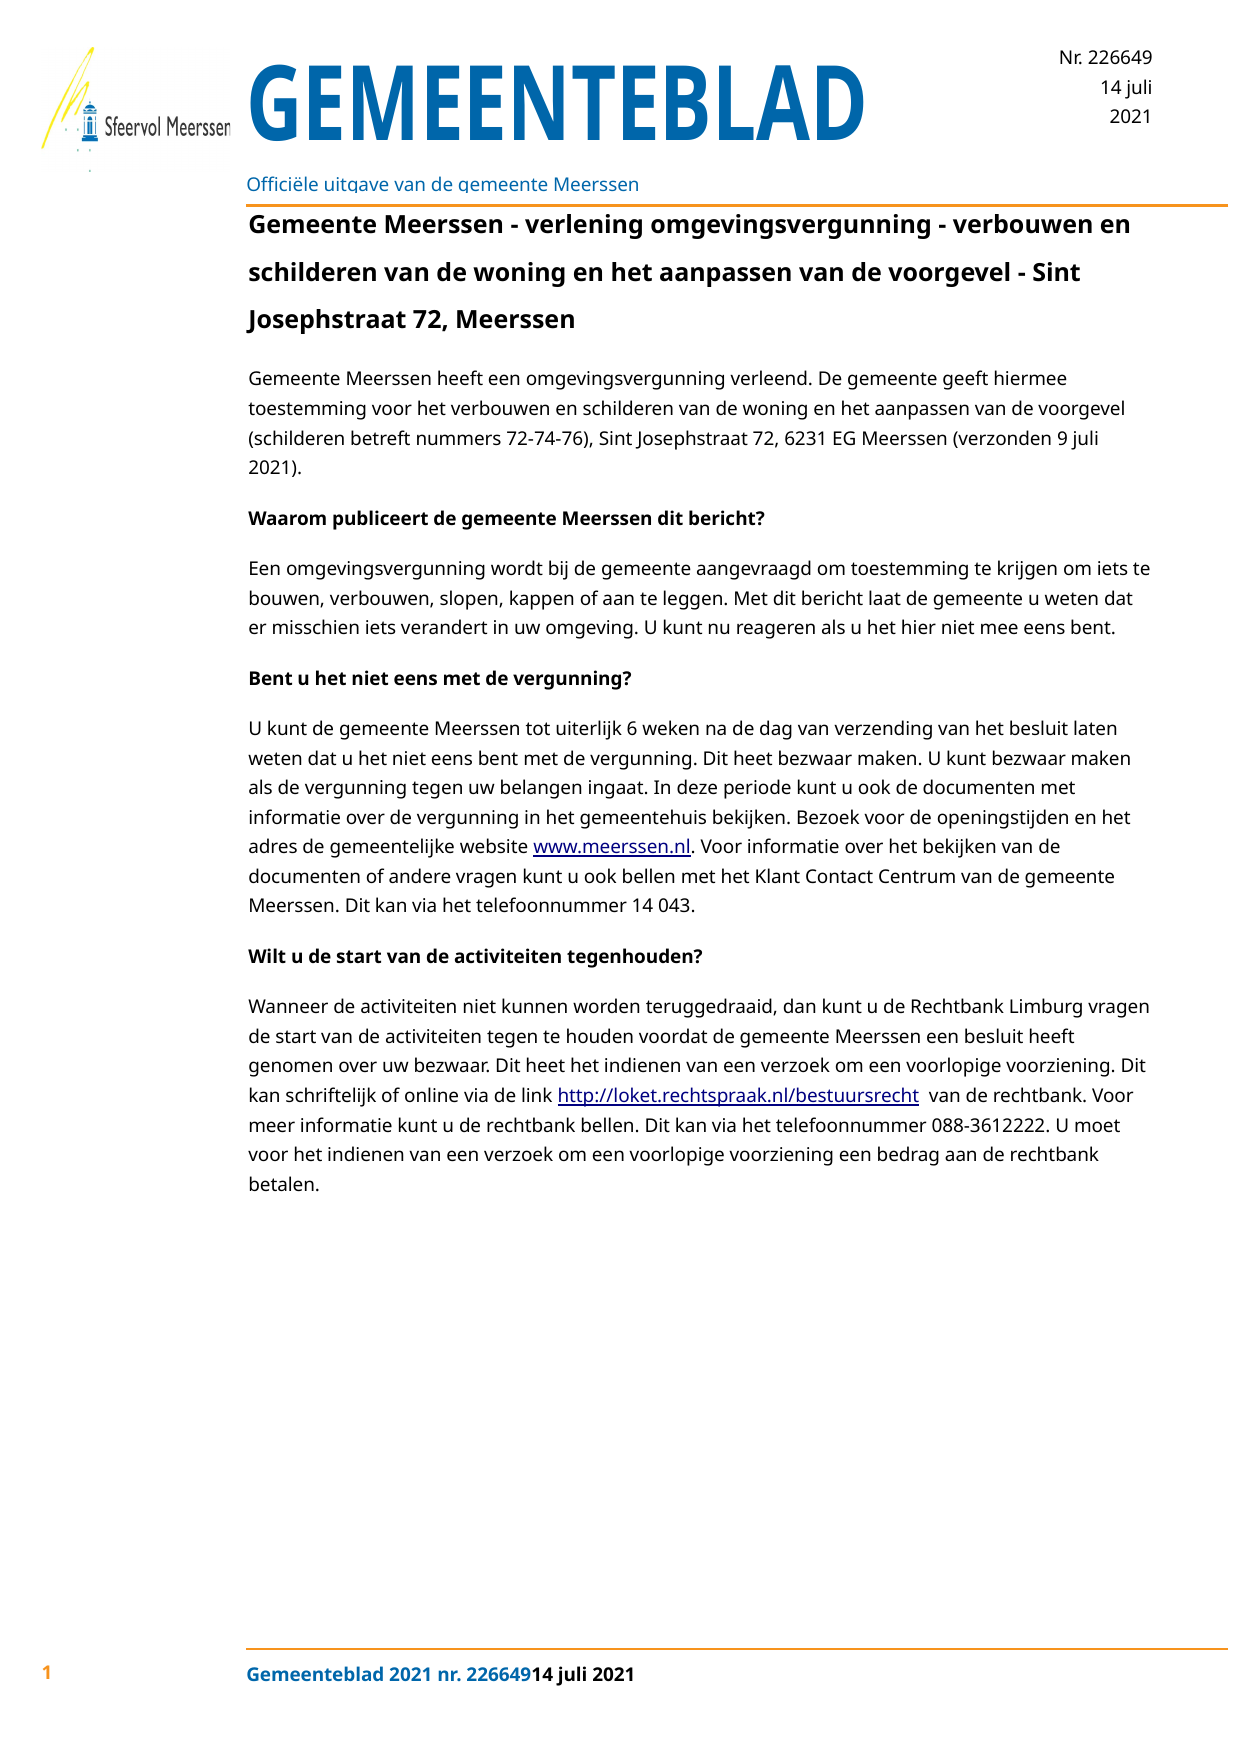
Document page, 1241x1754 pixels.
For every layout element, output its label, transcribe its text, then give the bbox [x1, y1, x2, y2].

text Waarom publiceert de gemeente Meerssen dit bericht? [248, 505, 1152, 530]
text Gemeente Meerssen heeft een omgevingsvergunning verleend. De gemeente geeft hiermee toestemming voor het verbouwen en schilderen van de woning en het aanpassen van de voorgevel (schilderen betreft nummers 72-74-76), Sint Josephstraat 72, 6231 EG Meerssen (verzonden 9 juli 2021). [248, 366, 1152, 480]
text Bent u het niet eens met de vergunning? [248, 665, 1152, 690]
text Gemeente Meerssen - verlening omgevingsvergunning - verbouwen en schilderen van de woning en het aanpassen van de voorgevel - Sint Josephstraat 72, Meerssen [248, 207, 1152, 336]
text Wanneer de activiteiten niet kunnen worden teruggedraaid, dan kunt u de Rechtbank Limburg vragen de start van de activiteiten tegen te houden voordat de gemeente Meerssen een besluit heeft genomen over uw bezwaar. Dit heet het indienen van een verzoek om een voorlopige voorziening. Dit kan schriftelijk of online via de link http://loket.rechtspraak.nl/bestuursrecht van de rechtbank. Voor meer informatie kunt u de rechtbank bellen. Dit kan via het telefoonnummer 088-3612222. U moet voor het indienen van een verzoek om een voorlopige voorziening een bedrag aan de rechtbank betalen. [248, 993, 1152, 1197]
text Wilt u de start van de activiteiten tegenhouden? [248, 943, 1152, 969]
picture [41, 47, 231, 172]
text U kunt de gemeente Meerssen tot uiterlijk 6 weken na de dag van verzending van het besluit laten weten dat u het niet eens bent met de vergunning. Dit heet bezwaar maken. U kunt bezwaar maken als de vergunning tegen uw belangen ingaat. In deze periode kunt u ook de documenten met informatie over de vergunning in het gemeentehuis bekijken. Bezoek voor de openingstijden en het adres de gemeentelijke website www.meerssen.nl. Voor informatie over het bekijken van de documenten of andere vragen kunt u ook bellen met het Klant Contact Centrum van de gemeente Meerssen. Dit kan via het telefoonnummer 14 043. [248, 715, 1152, 918]
text Een omgevingsvergunning wordt bij de gemeente aangevraagd om toestemming te krijgen om iets te bouwen, verbouwen, slopen, kappen of aan te leggen. Met dit bericht laat de gemeente u weten dat er misschien iets verandert in uw omgeving. U kunt nu reageren als u het hier niet mee eens bent. [248, 555, 1152, 640]
